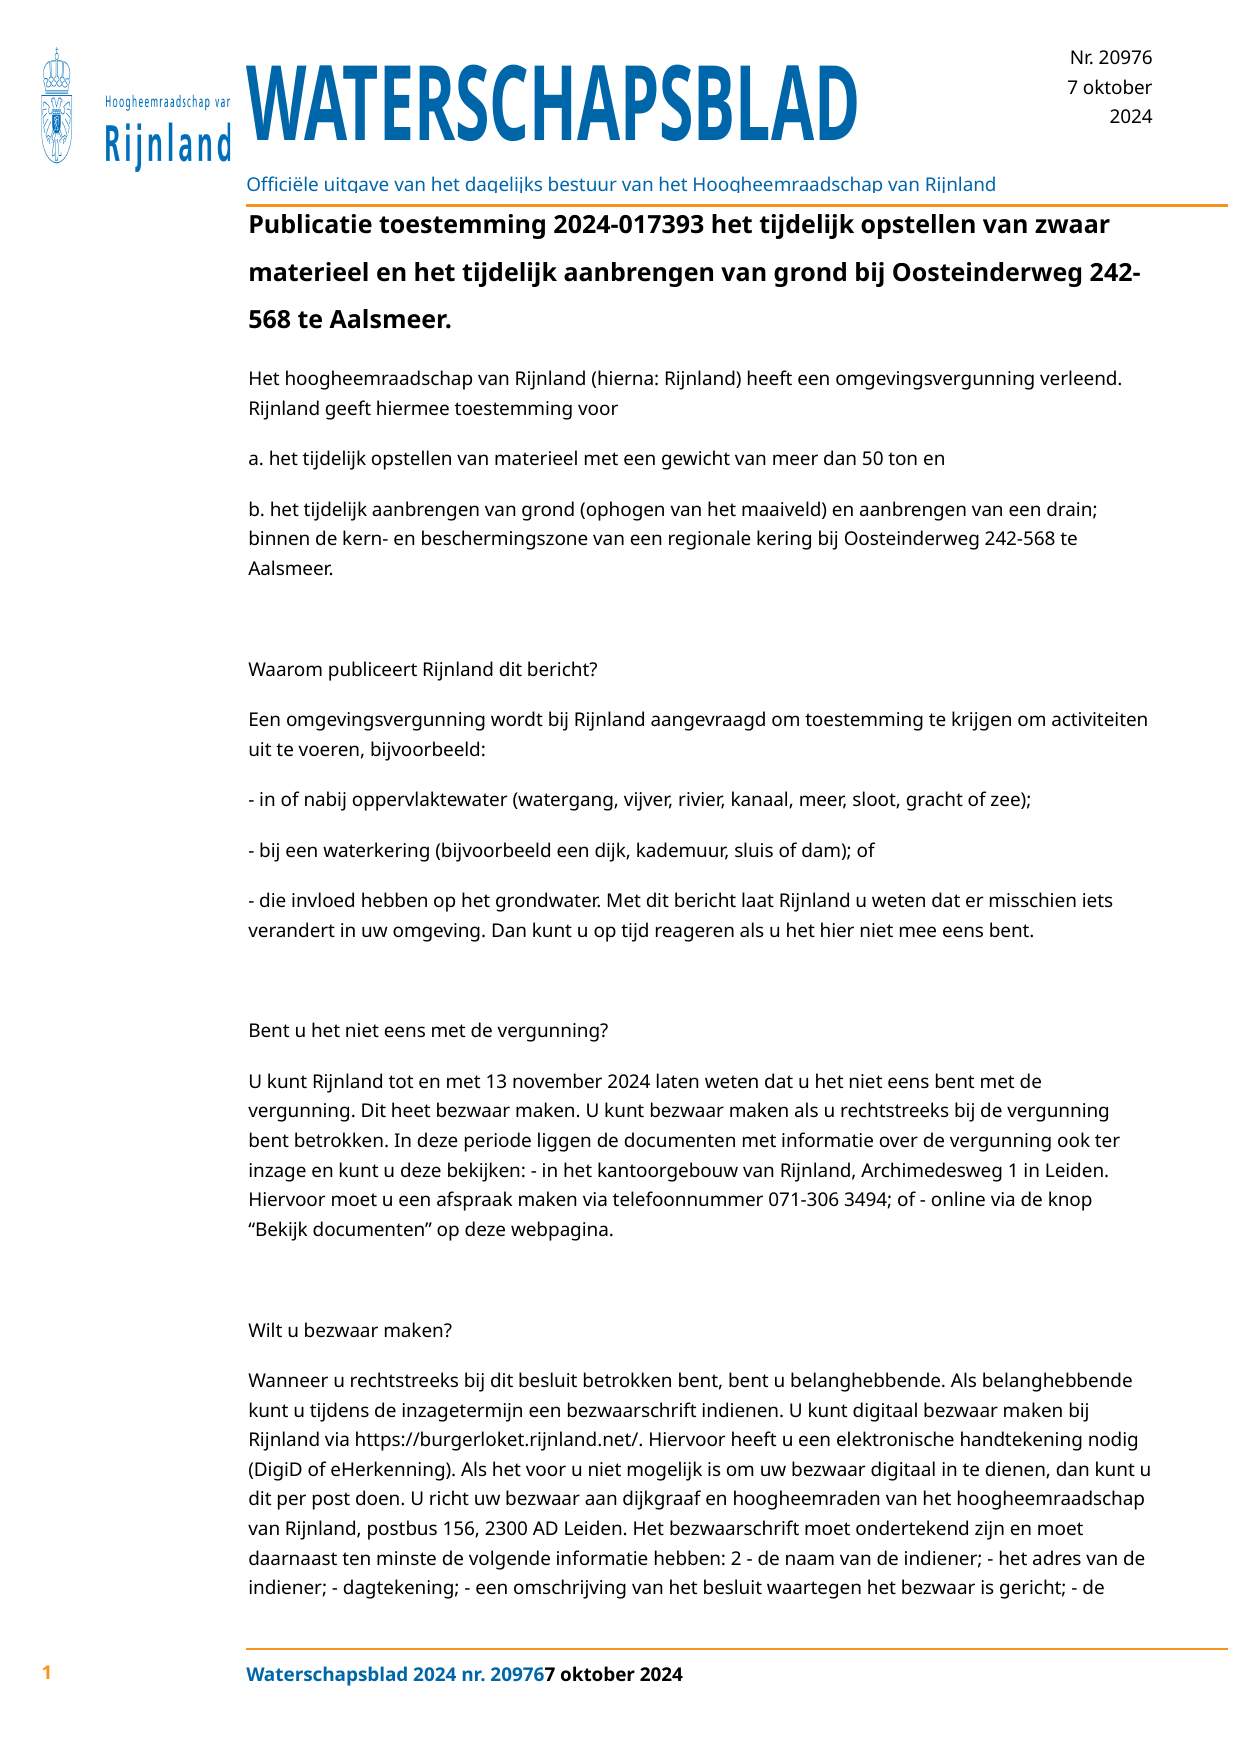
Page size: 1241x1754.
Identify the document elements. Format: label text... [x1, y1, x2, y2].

text b. het tijdelijk aanbrengen van grond (ophogen van het maaiveld) en aanbrengen van een drain; binnen de kern- en beschermingszone van een regionale kering bij Oosteinderweg 242-568 te Aalsmeer. [248, 496, 1152, 581]
text U kunt Rijnland tot en met 13 november 2024 laten weten dat u het niet eens bent met de vergunning. Dit heet bezwaar maken. U kunt bezwaar maken als u rechtstreeks bij de vergunning bent betrokken. In deze periode liggen de documenten met informatie over de vergunning ook ter inzage en kunt u deze bekijken: - in het kantoorgebouw van Rijnland, Archimedesweg 1 in Leiden. Hiervoor moet u een afspraak maken via telefoonnummer 071-306 3494; of - online via de knop “Bekijk documenten” op deze webpagina. [248, 1068, 1152, 1242]
text Een omgevingsvergunning wordt bij Rijnland aangevraagd om toestemming te krijgen om activiteiten uit te voeren, bijvoorbeeld: [248, 706, 1152, 762]
text Bent u het niet eens met de vergunning? [248, 1018, 1152, 1043]
text a. het tijdelijk opstellen van materieel met een gewicht van meer dan 50 ton en [248, 446, 1152, 471]
text Publicatie toestemming 2024-017393 het tijdelijk opstellen van zwaar materieel en het tijdelijk aanbrengen van grond bij Oosteinderweg 242-568 te Aalsmeer. [248, 207, 1152, 336]
text - in of nabij oppervlaktewater (watergang, vijver, rivier, kanaal, meer, sloot, gracht of zee); [248, 786, 1152, 812]
text Waarom publiceert Rijnland dit bericht? [248, 656, 1152, 682]
text Wanneer u rechtstreeks bij dit besluit betrokken bent, bent u belanghebbende. Als belanghebbende kunt u tijdens de inzagetermijn een bezwaarschrift indienen. U kunt digitaal bezwaar maken bij Rijnland via https://burgerloket.rijnland.net/. Hiervoor heeft u een elektronische handtekening nodig (DigiD of eHerkenning). Als het voor u niet mogelijk is om uw bezwaar digitaal in te dienen, dan kunt u dit per post doen. U richt uw bezwaar aan dijkgraaf en hoogheemraden van het hoogheemraadschap van Rijnland, postbus 156, 2300 AD Leiden. Het bezwaarschrift moet ondertekend zijn en moet daarnaast ten minste de volgende informatie hebben: 2 - de naam van de indiener; - het adres van de indiener; - dagtekening; - een omschrijving van het besluit waartegen het bezwaar is gericht; - de [248, 1367, 1152, 1600]
text Wilt u bezwaar maken? [248, 1317, 1152, 1342]
picture [41, 47, 231, 172]
text Het hoogheemraadschap van Rijnland (hierna: Rijnland) heeft een omgevingsvergunning verleend. Rijnland geeft hiermee toestemming voor [248, 366, 1152, 421]
text - die invloed hebben op het grondwater. Met dit bericht laat Rijnland u weten dat er misschien iets verandert in uw omgeving. Dan kunt u op tijd reageren als u het hier niet mee eens bent. [248, 887, 1152, 942]
text - bij een waterkering (bijvoorbeeld een dijk, kademuur, sluis of dam); of [248, 837, 1152, 862]
